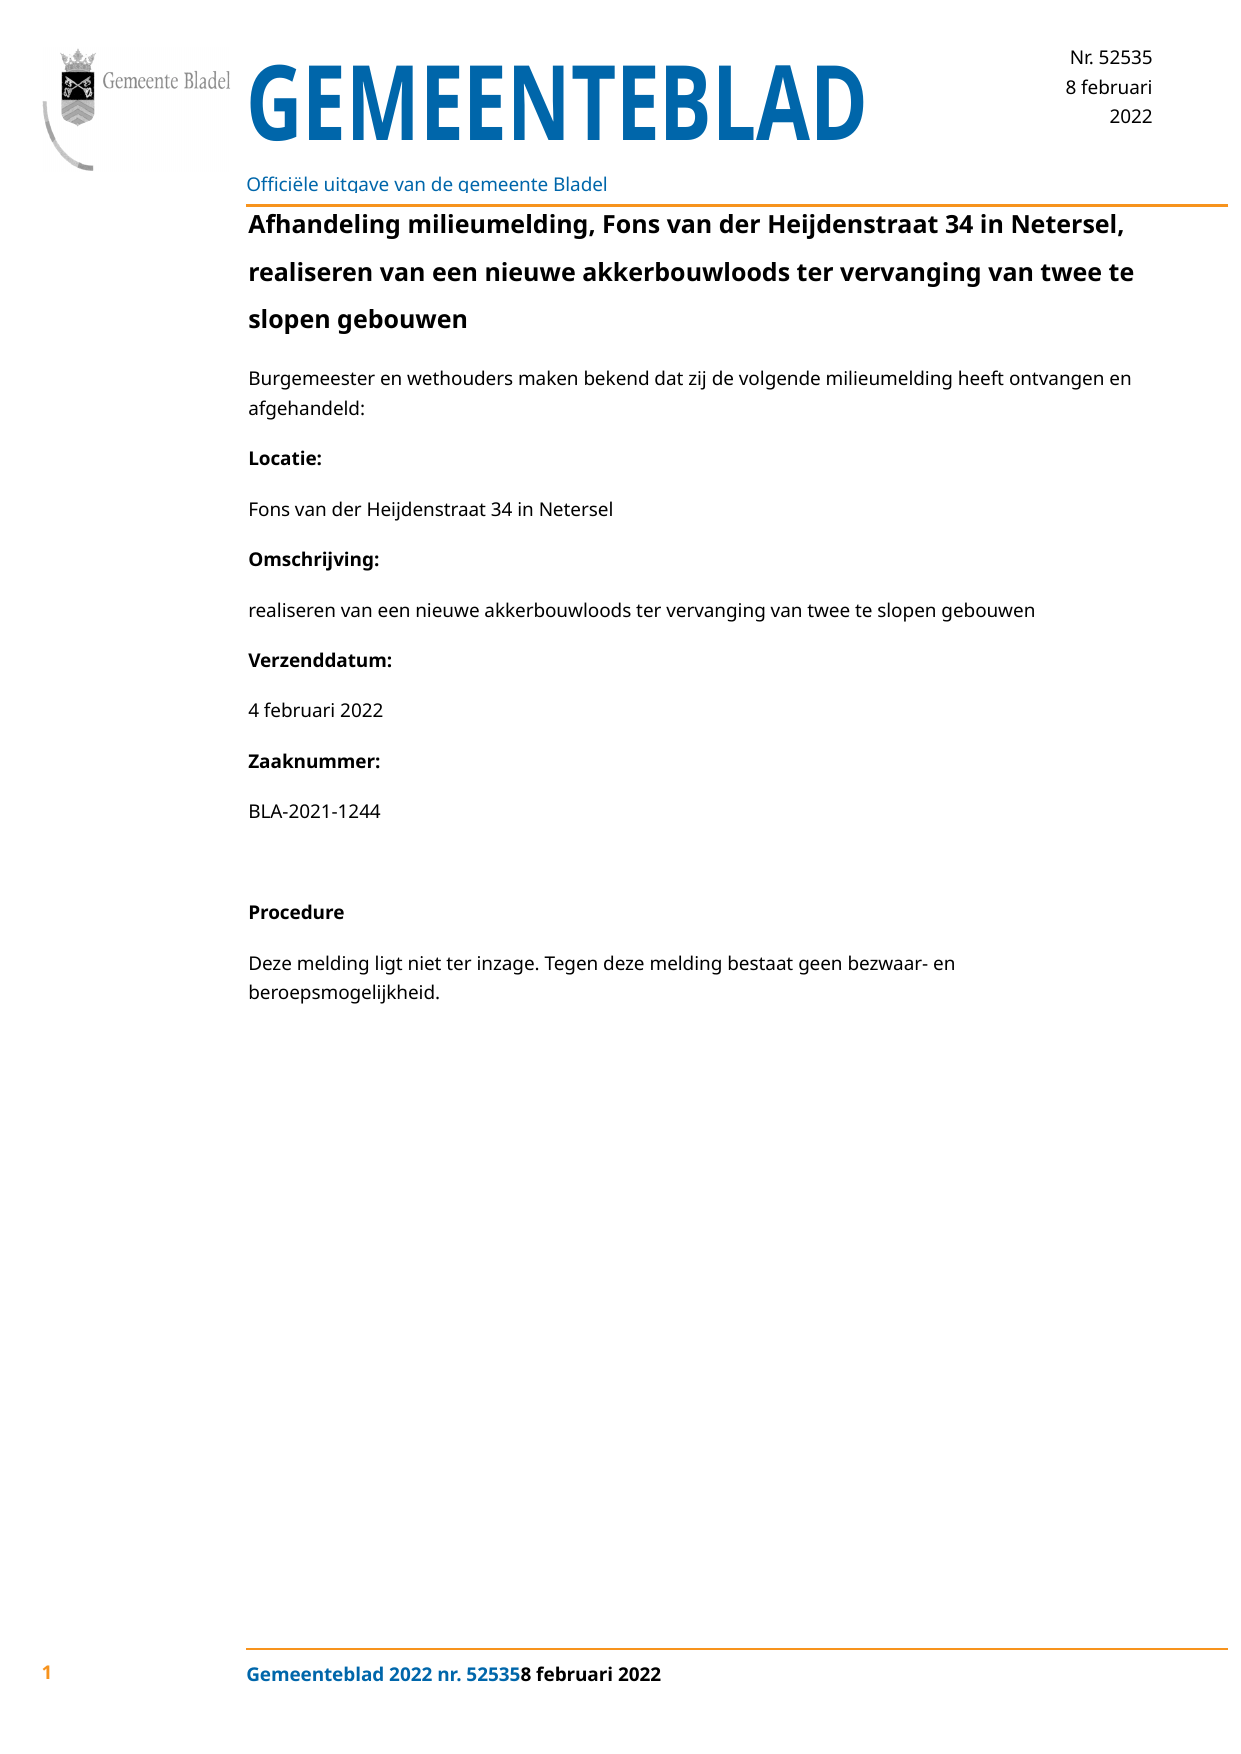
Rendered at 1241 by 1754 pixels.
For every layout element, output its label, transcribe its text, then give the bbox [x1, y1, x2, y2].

text Deze melding ligt niet ter inzage. Tegen deze melding bestaat geen bezwaar- en beroepsmogelijkheid. [248, 950, 1152, 1005]
text Zaaknummer: [248, 748, 1152, 774]
text 4 februari 2022 [248, 698, 1152, 723]
text Omschrijving: [248, 546, 1152, 572]
text BLA-2021-1244 [248, 798, 1152, 824]
text Verzenddatum: [248, 647, 1152, 673]
text Afhandeling milieumelding, Fons van der Heijdenstraat 34 in Netersel, realiseren van een nieuwe akkerbouwloods ter vervanging van twee te slopen gebouwen [248, 207, 1152, 336]
text realiseren van een nieuwe akkerbouwloods ter vervanging van twee te slopen gebouwen [248, 597, 1152, 622]
text Fons van der Heijdenstraat 34 in Netersel [248, 496, 1152, 522]
text Burgemeester en wethouders maken bekend dat zij de volgende milieumelding heeft ontvangen en afgehandeld: [248, 366, 1152, 421]
text Locatie: [248, 446, 1152, 471]
text Procedure [248, 899, 1152, 925]
picture [41, 47, 231, 172]
